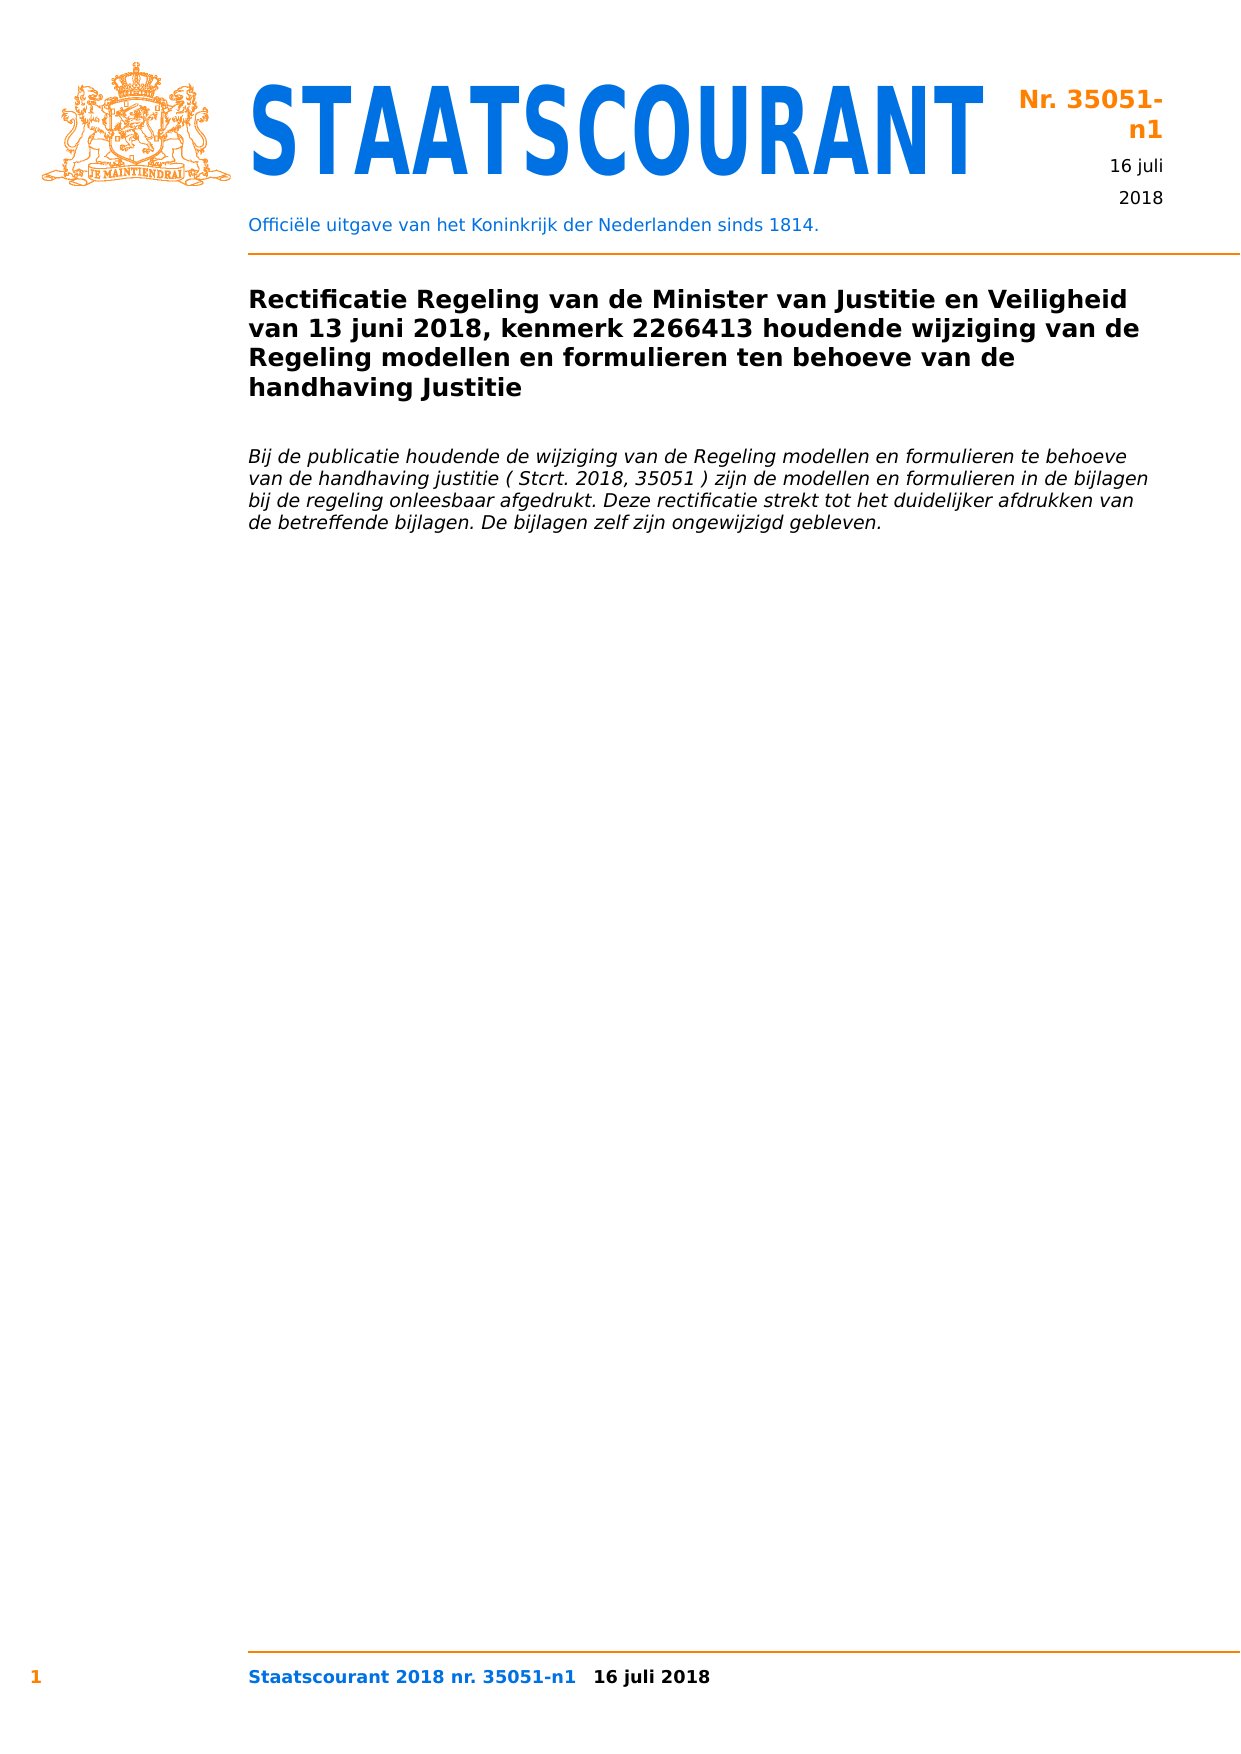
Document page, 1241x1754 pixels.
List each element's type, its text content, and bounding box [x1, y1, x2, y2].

subtitle Rectificatie Regeling van de Minister van Justitie en Veiligheid van 13 juni 2018, kenmerk 2266413 houdende wijziging van de Regeling modellen en formulieren ten behoeve van de handhaving Justitie [248, 285, 1163, 402]
table_cell Officiële uitgave van het Koninkrijk der Nederlanden sinds 1814. [248, 215, 1240, 253]
picture [41, 62, 231, 186]
table_header STAATSCOURANT [248, 62, 998, 215]
table_cell 16 juli [998, 150, 1240, 182]
table_header [25, 62, 248, 253]
table_header Nr. 35051-n1 [998, 62, 1240, 150]
table_cell 2018 [998, 183, 1240, 215]
text Bij de publicatie houdende de wijziging van de Regeling modellen en formulieren te behoeve van de handhaving justitie ( Stcrt. 2018, 35051 ) zijn de modellen en formulieren in de bijlagen bij de regeling onleesbaar afgedrukt. Deze rectificatie strekt tot het duidelijker afdrukken van de betreffende bijlagen. De bijlagen zelf zijn ongewijzigd gebleven. [248, 446, 1163, 534]
